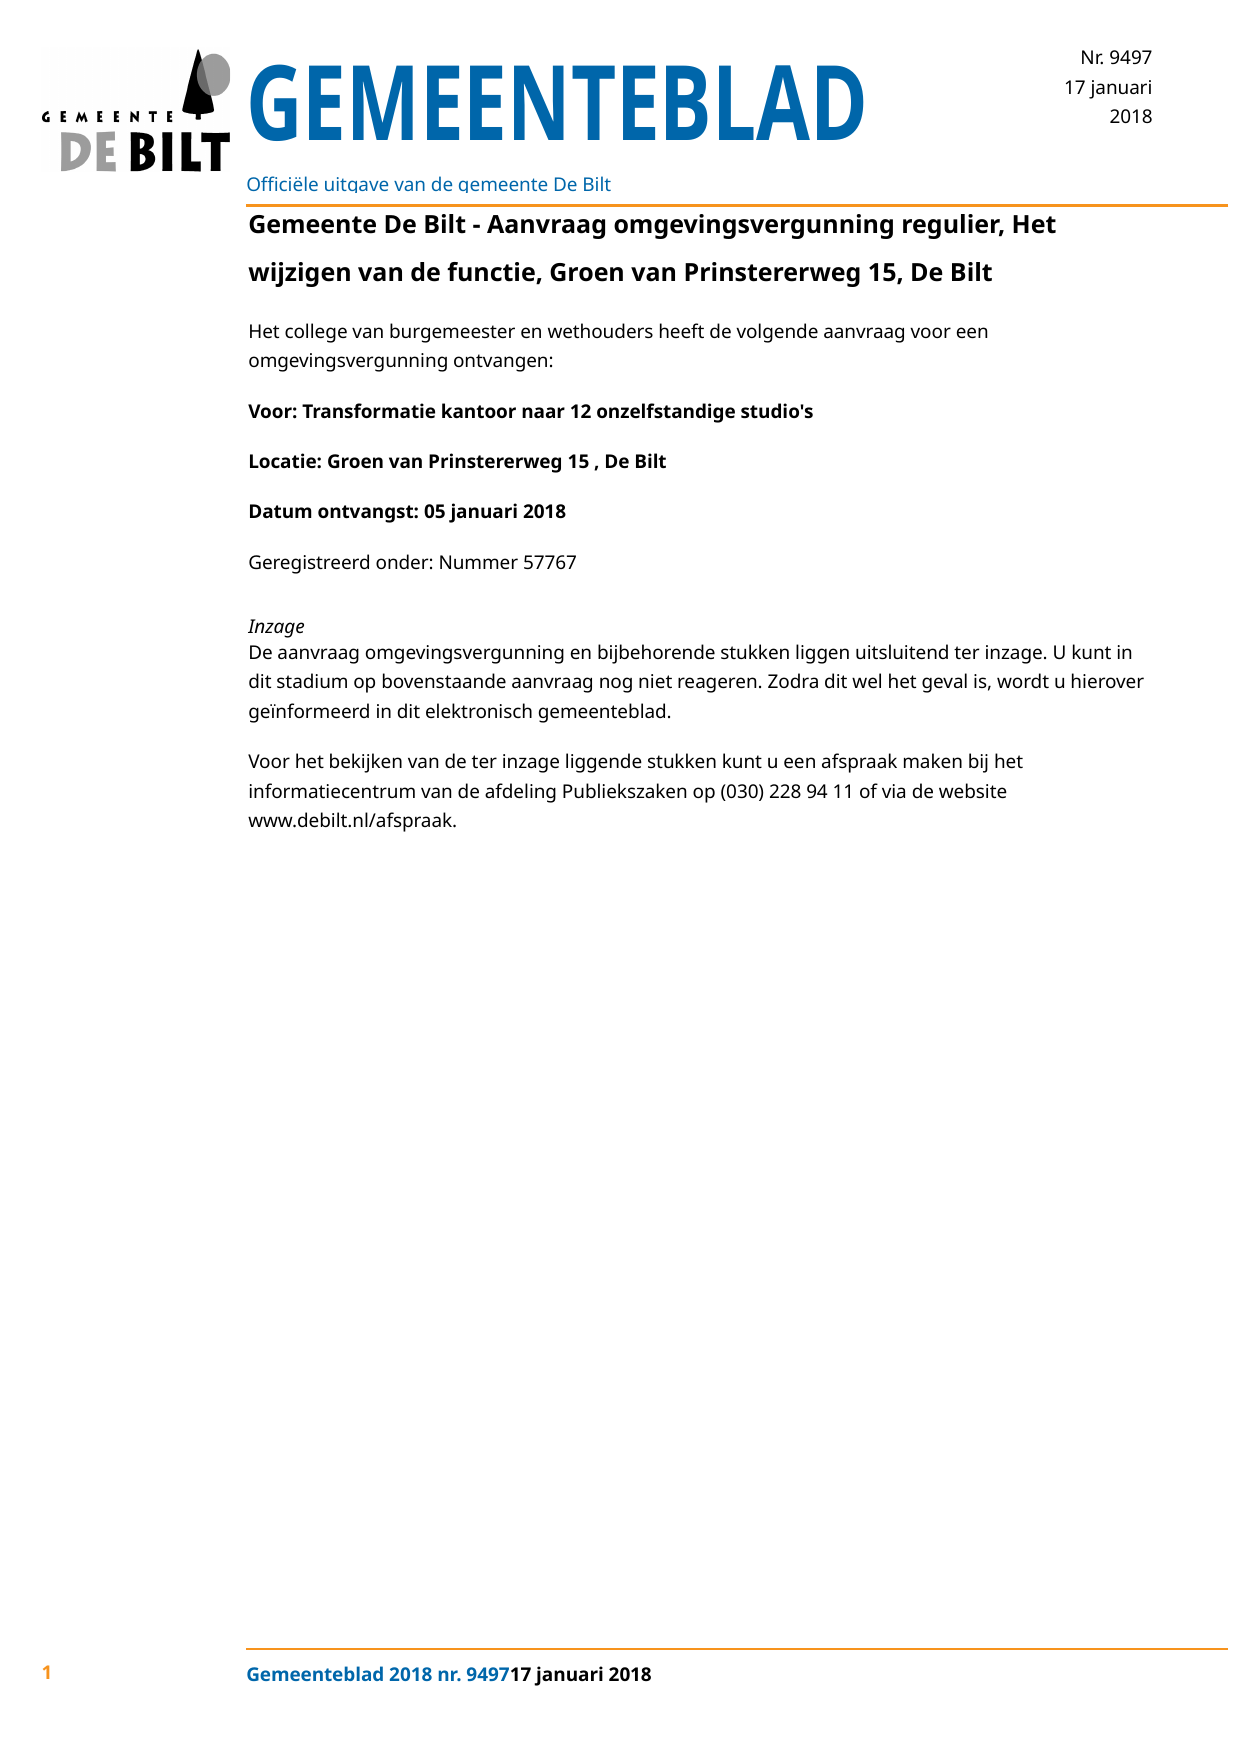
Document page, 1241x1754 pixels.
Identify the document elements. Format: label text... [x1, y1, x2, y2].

text Het college van burgemeester en wethouders heeft de volgende aanvraag voor een omgevingsvergunning ontvangen: [248, 318, 1152, 373]
text Gemeente De Bilt - Aanvraag omgevingsvergunning regulier, Het wijzigen van de functie, Groen van Prinstererweg 15, De Bilt [248, 207, 1152, 288]
text Inzage [248, 613, 1152, 639]
text Locatie: Groen van Prinstererweg 15 , De Bilt [248, 448, 1152, 474]
picture [41, 47, 231, 172]
text Voor het bekijken van de ter inzage liggende stukken kunt u een afspraak maken bij het informatiecentrum van de afdeling Publiekszaken op (030) 228 94 11 of via de website www.debilt.nl/afspraak. [248, 748, 1152, 833]
text De aanvraag omgevingsvergunning en bijbehorende stukken liggen uitsluitend ter inzage. U kunt in dit stadium op bovenstaande aanvraag nog niet reageren. Zodra dit wel het geval is, wordt u hierover geïnformeerd in dit elektronisch gemeenteblad. [248, 639, 1152, 724]
text Datum ontvangst: 05 januari 2018 [248, 499, 1152, 524]
text Voor: Transformatie kantoor naar 12 onzelfstandige studio's [248, 398, 1152, 424]
text Geregistreerd onder: Nummer 57767 [248, 549, 1152, 575]
